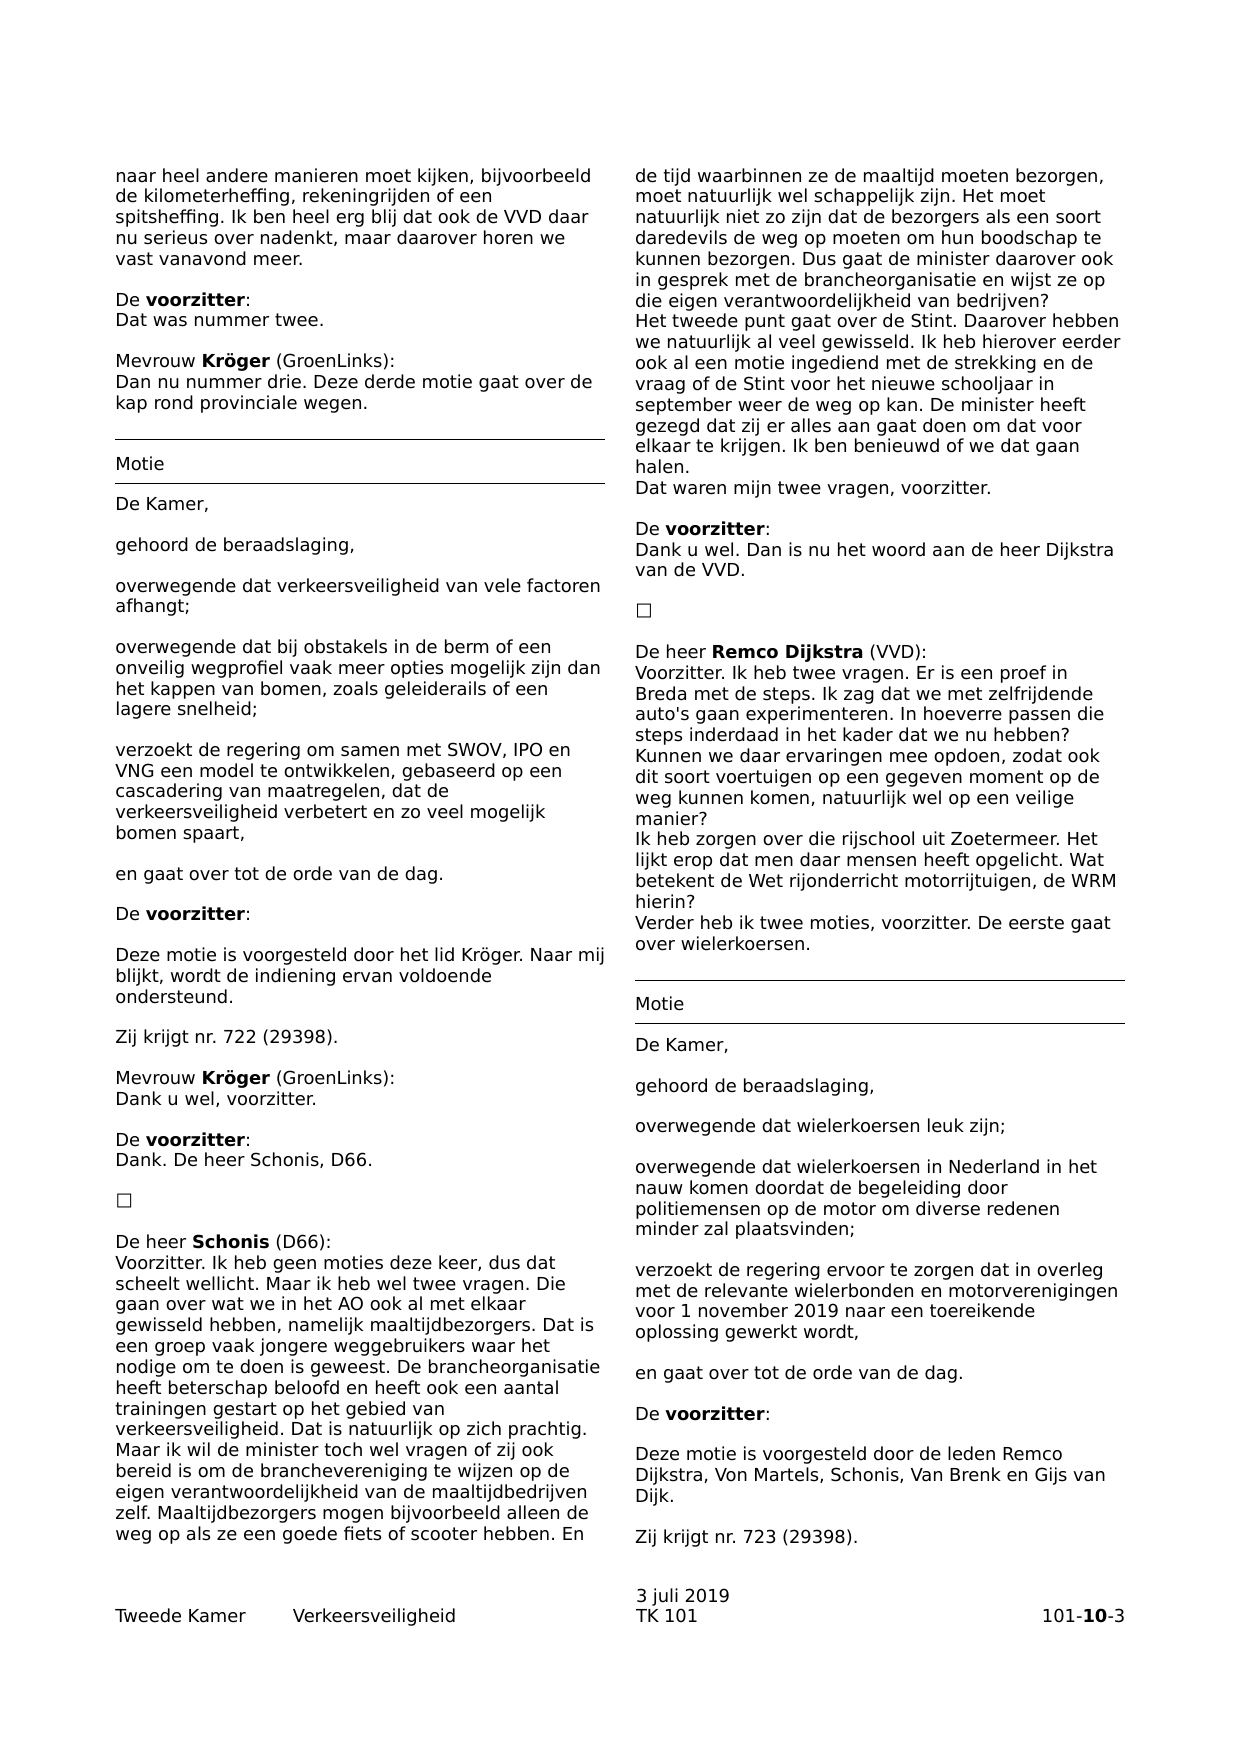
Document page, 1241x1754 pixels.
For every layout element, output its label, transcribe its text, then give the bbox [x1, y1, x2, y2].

text Voorzitter. Ik heb twee vragen. Er is een proef in Breda met de steps. Ik zag dat we met zelfrijdende auto's gaan experimenteren. In hoeverre passen die steps inderdaad in het kader dat we nu hebben? Kunnen we daar ervaringen mee opdoen, zodat ook dit soort voertuigen op een gegeven moment op de weg kunnen komen, natuurlijk wel op een veilige manier? [635, 662, 1125, 829]
text Verder heb ik twee moties, voorzitter. De eerste gaat over wielerkoersen. [635, 912, 1125, 954]
text Dan nu nummer drie. Deze derde motie gaat over de kap rond provinciale wegen. [115, 372, 605, 413]
text Motie [635, 994, 1125, 1015]
text gehoord de beraadslaging, [635, 1076, 1125, 1096]
text De heer Schonis (D66): [115, 1232, 605, 1252]
text Deze motie is voorgesteld door de leden Remco Dijkstra, Von Martels, Schonis, Van Brenk en Gijs van Dijk. [635, 1444, 1125, 1506]
text Motie [115, 453, 605, 474]
text overwegende dat verkeersveiligheid van vele factoren afhangt; [115, 576, 605, 617]
text ⬜ [115, 1191, 605, 1212]
text De Kamer, [115, 494, 605, 515]
text De Kamer, [635, 1035, 1125, 1056]
text De heer Remco Dijkstra (VVD): [635, 642, 1125, 662]
text De voorzitter: [115, 1129, 605, 1150]
text Het tweede punt gaat over de Stint. Daarover hebben we natuurlijk al veel gewisseld. Ik heb hierover eerder ook al een motie ingediend met de strekking en de vraag of de Stint voor het nieuwe schooljaar in september weer de weg op kan. De minister heeft gezegd dat zij er alles aan gaat doen om dat voor elkaar te krijgen. Ik ben benieuwd of we dat gaan halen. [635, 311, 1125, 478]
text ⬜ [635, 601, 1125, 622]
text Dat waren mijn twee vragen, voorzitter. [635, 478, 1125, 499]
text verzoekt de regering ervoor te zorgen dat in overleg met de relevante wielerbonden en motorverenigingen voor 1 november 2019 naar een toereikende oplossing gewerkt wordt, [635, 1260, 1125, 1343]
text Zij krijgt nr. 722 (29398). [115, 1027, 605, 1048]
text De voorzitter: [635, 519, 1125, 539]
text Zij krijgt nr. 723 (29398). [635, 1526, 1125, 1547]
text overwegende dat wielerkoersen in Nederland in het nauw komen doordat de begeleiding door politiemensen op de motor om diverse redenen minder zal plaatsvinden; [635, 1157, 1125, 1240]
text Mevrouw Kröger (GroenLinks): [115, 1068, 605, 1089]
text Voorzitter. Ik heb geen moties deze keer, dus dat scheelt wellicht. Maar ik heb wel twee vragen. Die gaan over wat we in het AO ook al met elkaar gewisseld hebben, namelijk maaltijdbezorgers. Dat is een groep vaak jongere weggebruikers waar het nodige om te doen is geweest. De brancheorganisatie heeft beterschap beloofd en heeft ook een aantal trainingen gestart op het gebied van verkeersveiligheid. Dat is natuurlijk op zich prachtig. Maar ik wil de minister toch wel vragen of zij ook bereid is om de branchevereniging te wijzen op de eigen verantwoordelijkheid van de maaltijdbedrijven zelf. Maaltijdbezorgers mogen bijvoorbeeld alleen de weg op als ze een goede fiets of scooter hebben. En [115, 1252, 605, 1544]
text Deze motie is voorgesteld door het lid Kröger. Naar mij blijkt, wordt de indiening ervan voldoende ondersteund. [115, 945, 605, 1007]
text overwegende dat bij obstakels in de berm of een onveilig wegprofiel vaak meer opties mogelijk zijn dan het kappen van bomen, zoals geleiderails of een lagere snelheid; [115, 637, 605, 720]
text gehoord de beraadslaging, [115, 535, 605, 556]
text Dank u wel, voorzitter. [115, 1089, 605, 1109]
text Dat was nummer twee. [115, 310, 605, 331]
text de tijd waarbinnen ze de maaltijd moeten bezorgen, moet natuurlijk wel schappelijk zijn. Het moet natuurlijk niet zo zijn dat de bezorgers als een soort daredevils de weg op moeten om hun boodschap te kunnen bezorgen. Dus gaat de minister daarover ook in gesprek met de brancheorganisatie en wijst ze op die eigen verantwoordelijkheid van bedrijven? [635, 165, 1125, 311]
text De voorzitter: [115, 904, 605, 925]
text en gaat over tot de orde van de dag. [635, 1363, 1125, 1383]
text en gaat over tot de orde van de dag. [115, 863, 605, 884]
text overwegende dat wielerkoersen leuk zijn; [635, 1116, 1125, 1137]
text verzoekt de regering om samen met SWOV, IPO en VNG een model te ontwikkelen, gebaseerd op een cascadering van maatregelen, dat de verkeersveiligheid verbetert en zo veel mogelijk bomen spaart, [115, 740, 605, 843]
text Mevrouw Kröger (GroenLinks): [115, 351, 605, 372]
text De voorzitter: [115, 289, 605, 310]
text Dank. De heer Schonis, D66. [115, 1150, 605, 1171]
text naar heel andere manieren moet kijken, bijvoorbeeld de kilometerheffing, rekeningrijden of een spitsheffing. Ik ben heel erg blij dat ook de VVD daar nu serieus over nadenkt, maar daarover horen we vast vanavond meer. [115, 165, 605, 269]
text De voorzitter: [635, 1403, 1125, 1424]
text Dank u wel. Dan is nu het woord aan de heer Dijkstra van de VVD. [635, 539, 1125, 581]
text Ik heb zorgen over die rijschool uit Zoetermeer. Het lijkt erop dat men daar mensen heeft opgelicht. Wat betekent de Wet rijonderricht motorrijtuigen, de WRM hierin? [635, 829, 1125, 912]
